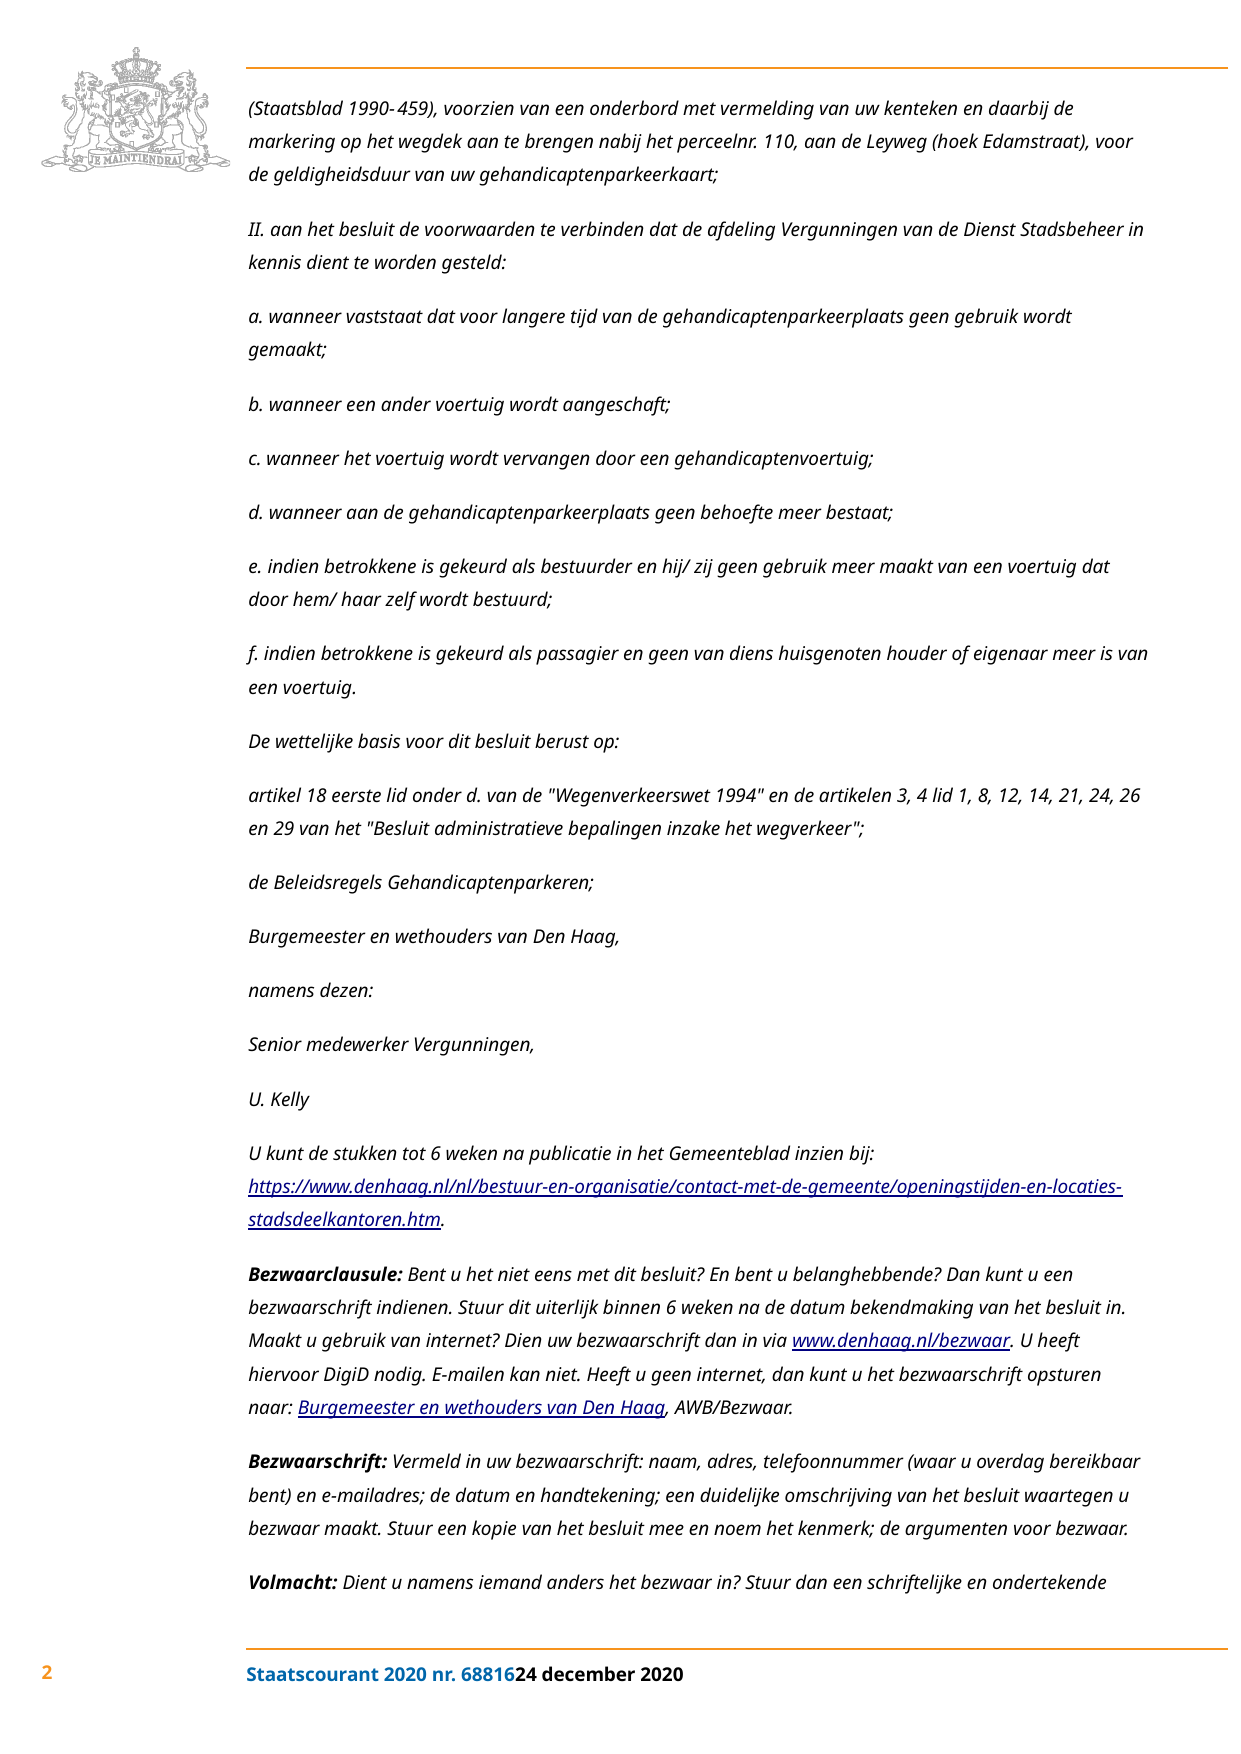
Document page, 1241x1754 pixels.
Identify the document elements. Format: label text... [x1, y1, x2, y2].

text b. wanneer een ander voertuig wordt aangeschaft; [248, 391, 1152, 416]
text f. indien betrokkene is gekeurd als passagier en geen van diens huisgenoten houder of eigenaar meer is van een voertuig. [248, 640, 1152, 699]
text Bezwaarclausule: Bent u het niet eens met dit besluit? En bent u belanghebbende? Dan kunt u een bezwaarschrift indienen. Stuur dit uiterlijk binnen 6 weken na de datum bekendmaking van het besluit in. Maakt u gebruik van internet? Dien uw bezwaarschrift dan in via www.denhaag.nl/bezwaar. U heeft hiervoor DigiD nodig. E-mailen kan niet. Heeft u geen internet, dan kunt u het bezwaarschrift opsturen naar: Burgemeester en wethouders van Den Haag, AWB/Bezwaar. [248, 1261, 1152, 1420]
text II. aan het besluit de voorwaarden te verbinden dat de afdeling Vergunningen van de Dienst Stadsbeheer in kennis dient te worden gesteld: [248, 216, 1152, 275]
text artikel 18 eerste lid onder d. van de "Wegenverkeerswet 1994" en de artikelen 3, 4 lid 1, 8, 12, 14, 21, 24, 26 en 29 van het "Besluit administratieve bepalingen inzake het wegverkeer"; [248, 782, 1152, 841]
text U kunt de stukken tot 6 weken na publicatie in het Gemeenteblad inzien bij: https://www.denhaag.nl/nl/bestuur-en-organisatie/contact-met-de-gemeente/openingstijden-en-locaties-stadsdeelkantoren.htm. [248, 1140, 1152, 1232]
text Burgemeester en wethouders van Den Haag, [248, 923, 1152, 949]
text (Staatsblad 1990‑459), voorzien van een onderbord met vermelding van uw kenteken en daarbij de markering op het wegdek aan te brengen nabij het perceelnr. 110, aan de Leyweg (hoek Edamstraat), voor de geldigheidsduur van uw gehandicaptenparkeerkaart; [248, 95, 1152, 187]
text De wettelijke basis voor dit besluit berust op: [248, 728, 1152, 754]
text Volmacht: Dient u namens iemand anders het bezwaar in? Stuur dan een schriftelijke en ondertekende [248, 1569, 1152, 1595]
text Senior medewerker Vergunningen, [248, 1032, 1152, 1057]
text U. Kelly [248, 1086, 1152, 1111]
text Bezwaarschrift: Vermeld in uw bezwaarschrift: naam, adres, telefoonnummer (waar u overdag bereikbaar bent) en e-mailadres; de datum en handtekening; een duidelijke omschrijving van het besluit waartegen u bezwaar maakt. Stuur een kopie van het besluit mee en noem het kenmerk; de argumenten voor bezwaar. [248, 1448, 1152, 1541]
text c. wanneer het voertuig wordt vervangen door een gehandicaptenvoertuig; [248, 445, 1152, 471]
text namens dezen: [248, 978, 1152, 1003]
text d. wanneer aan de gehandicaptenparkeerplaats geen behoefte meer bestaat; [248, 499, 1152, 524]
text a. wanneer vaststaat dat voor langere tijd van de gehandicaptenparkeerplaats geen gebruik wordt gemaakt; [248, 303, 1152, 362]
text de Beleidsregels Gehandicaptenparkeren; [248, 869, 1152, 895]
picture [41, 47, 231, 172]
text e. indien betrokkene is gekeurd als bestuurder en hij/ zij geen gebruik meer maakt van een voertuig dat door hem/ haar zelf wordt bestuurd; [248, 553, 1152, 612]
